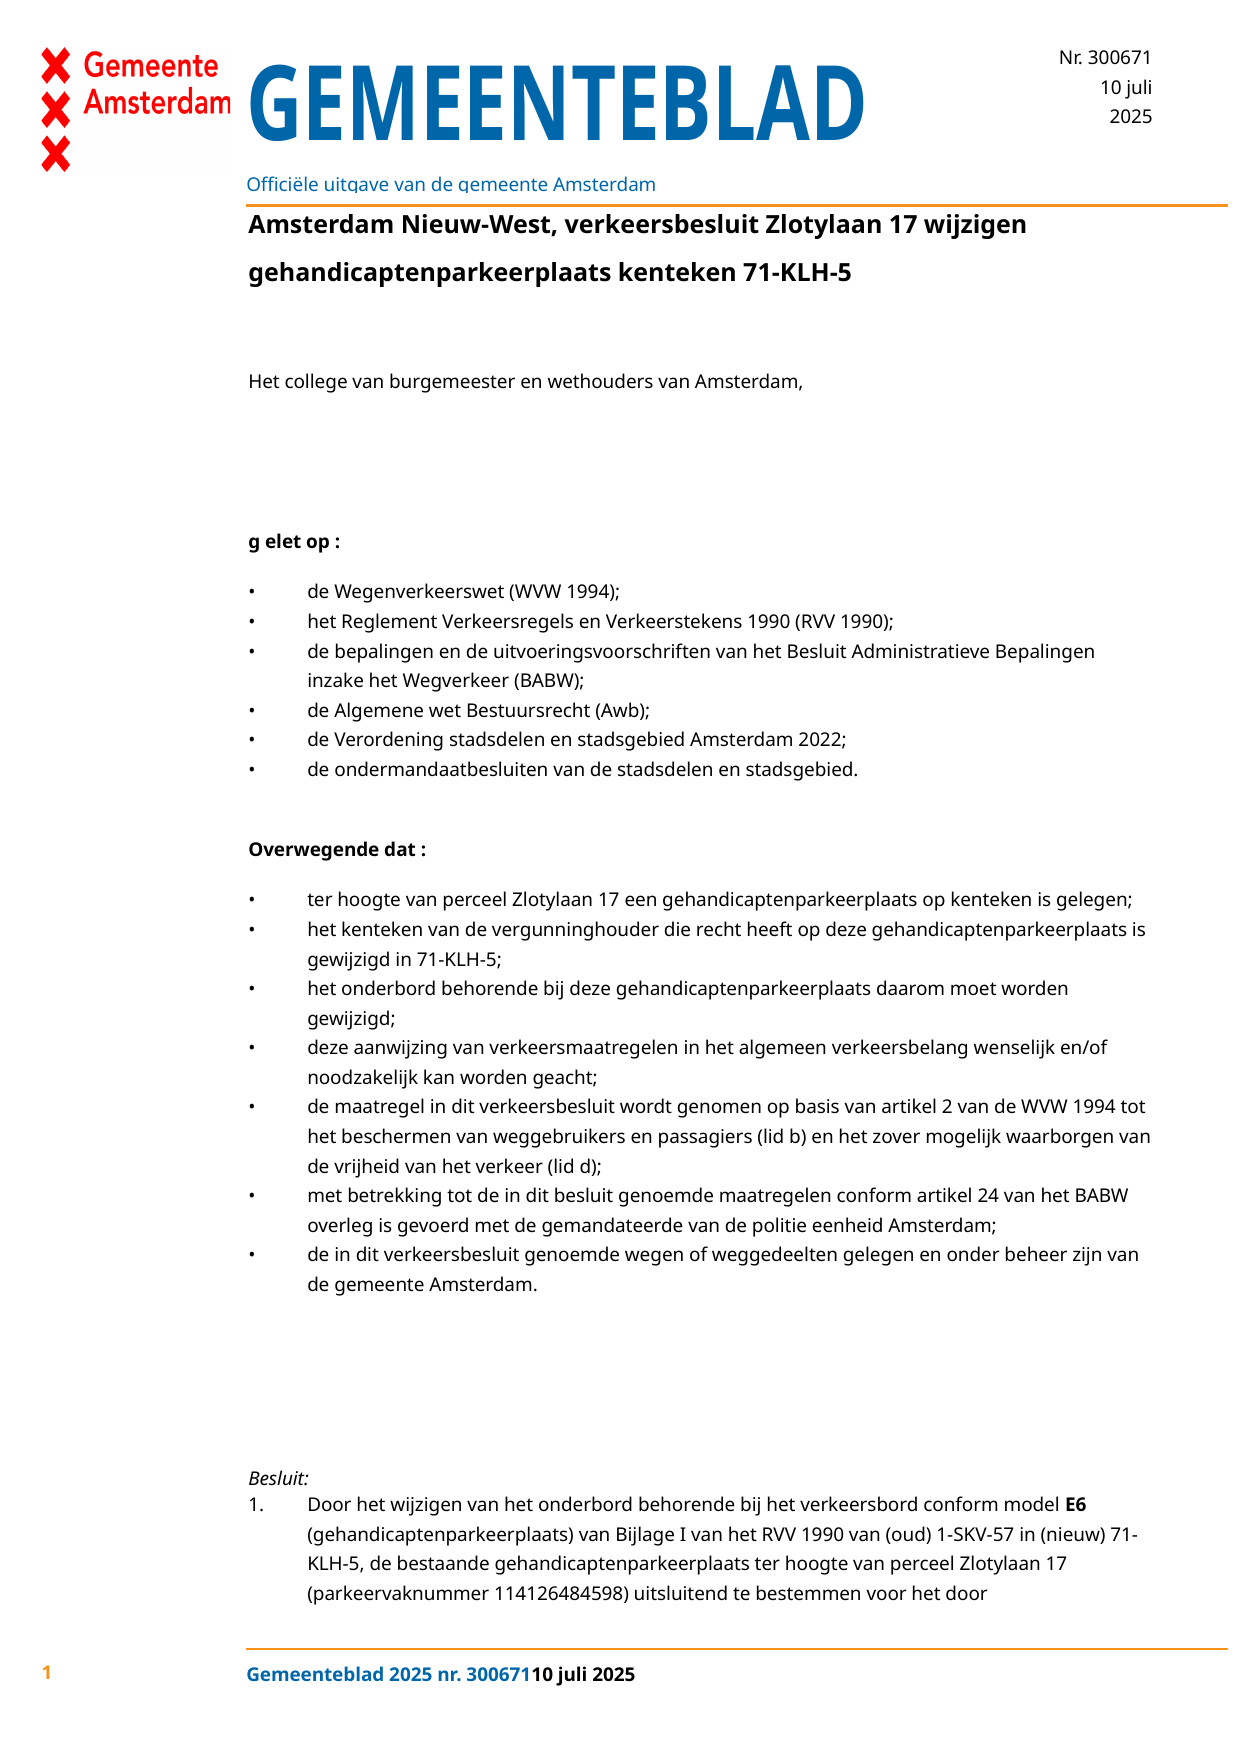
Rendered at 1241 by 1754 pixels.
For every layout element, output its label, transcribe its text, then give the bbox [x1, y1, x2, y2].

list de maatregel in dit verkeersbesluit wordt genomen op basis van artikel 2 van de WVW 1994 tot het beschermen van weggebruikers en passagiers (lid b) en het zover mogelijk waarborgen van de vrijheid van het verkeer (lid d); [248, 1094, 1152, 1178]
text Amsterdam Nieuw-West, verkeersbesluit Zlotylaan 17 wijzigen gehandicaptenparkeerplaats kenteken 71-KLH-5 [248, 207, 1152, 288]
list het onderbord behorende bij deze gehandicaptenparkeerplaats daarom moet worden gewijzigd; [248, 975, 1152, 1031]
picture [41, 47, 231, 172]
list de Algemene wet Bestuursrecht (Awb); [248, 697, 1152, 723]
text Overwegende dat : [248, 836, 1152, 862]
list het kenteken van de vergunninghouder die recht heeft op deze gehandicaptenparkeerplaats is gewijzigd in 71-KLH-5; [248, 916, 1152, 971]
list ter hoogte van perceel Zlotylaan 17 een gehandicaptenparkeerplaats op kenteken is gelegen; [248, 887, 1152, 912]
text Besluit: [248, 1466, 1152, 1491]
text g elet op : [248, 528, 1152, 554]
list de in dit verkeersbesluit genoemde wegen of weggedeelten gelegen en onder beheer zijn van de gemeente Amsterdam. [248, 1242, 1152, 1297]
list Door het wijzigen van het onderbord behorende bij het verkeersbord conform model E6 (gehandicaptenparkeerplaats) van Bijlage I van het RVV 1990 van (oud) 1-SKV-57 in (nieuw) 71-KLH-5, de bestaande gehandicaptenparkeerplaats ter hoogte van perceel Zlotylaan 17 (parkeervaknummer 114126484598) uitsluitend te bestemmen voor het door [248, 1491, 1152, 1606]
list de bepalingen en de uitvoeringsvoorschriften van het Besluit Administratieve Bepalingen inzake het Wegverkeer (BABW); [248, 638, 1152, 693]
list de Wegenverkeerswet (WVW 1994); [248, 579, 1152, 604]
list de ondermandaatbesluiten van de stadsdelen en stadsgebied. [248, 756, 1152, 782]
text Het college van burgemeester en wethouders van Amsterdam, [248, 368, 1152, 394]
list het Reglement Verkeersregels en Verkeerstekens 1990 (RVV 1990); [248, 608, 1152, 634]
list deze aanwijzing van verkeersmaatregelen in het algemeen verkeersbelang wenselijk en/of noodzakelijk kan worden geacht; [248, 1034, 1152, 1090]
list met betrekking tot de in dit besluit genoemde maatregelen conform artikel 24 van het BABW overleg is gevoerd met de gemandateerde van de politie eenheid Amsterdam; [248, 1182, 1152, 1238]
list de Verordening stadsdelen en stadsgebied Amsterdam 2022; [248, 727, 1152, 752]
